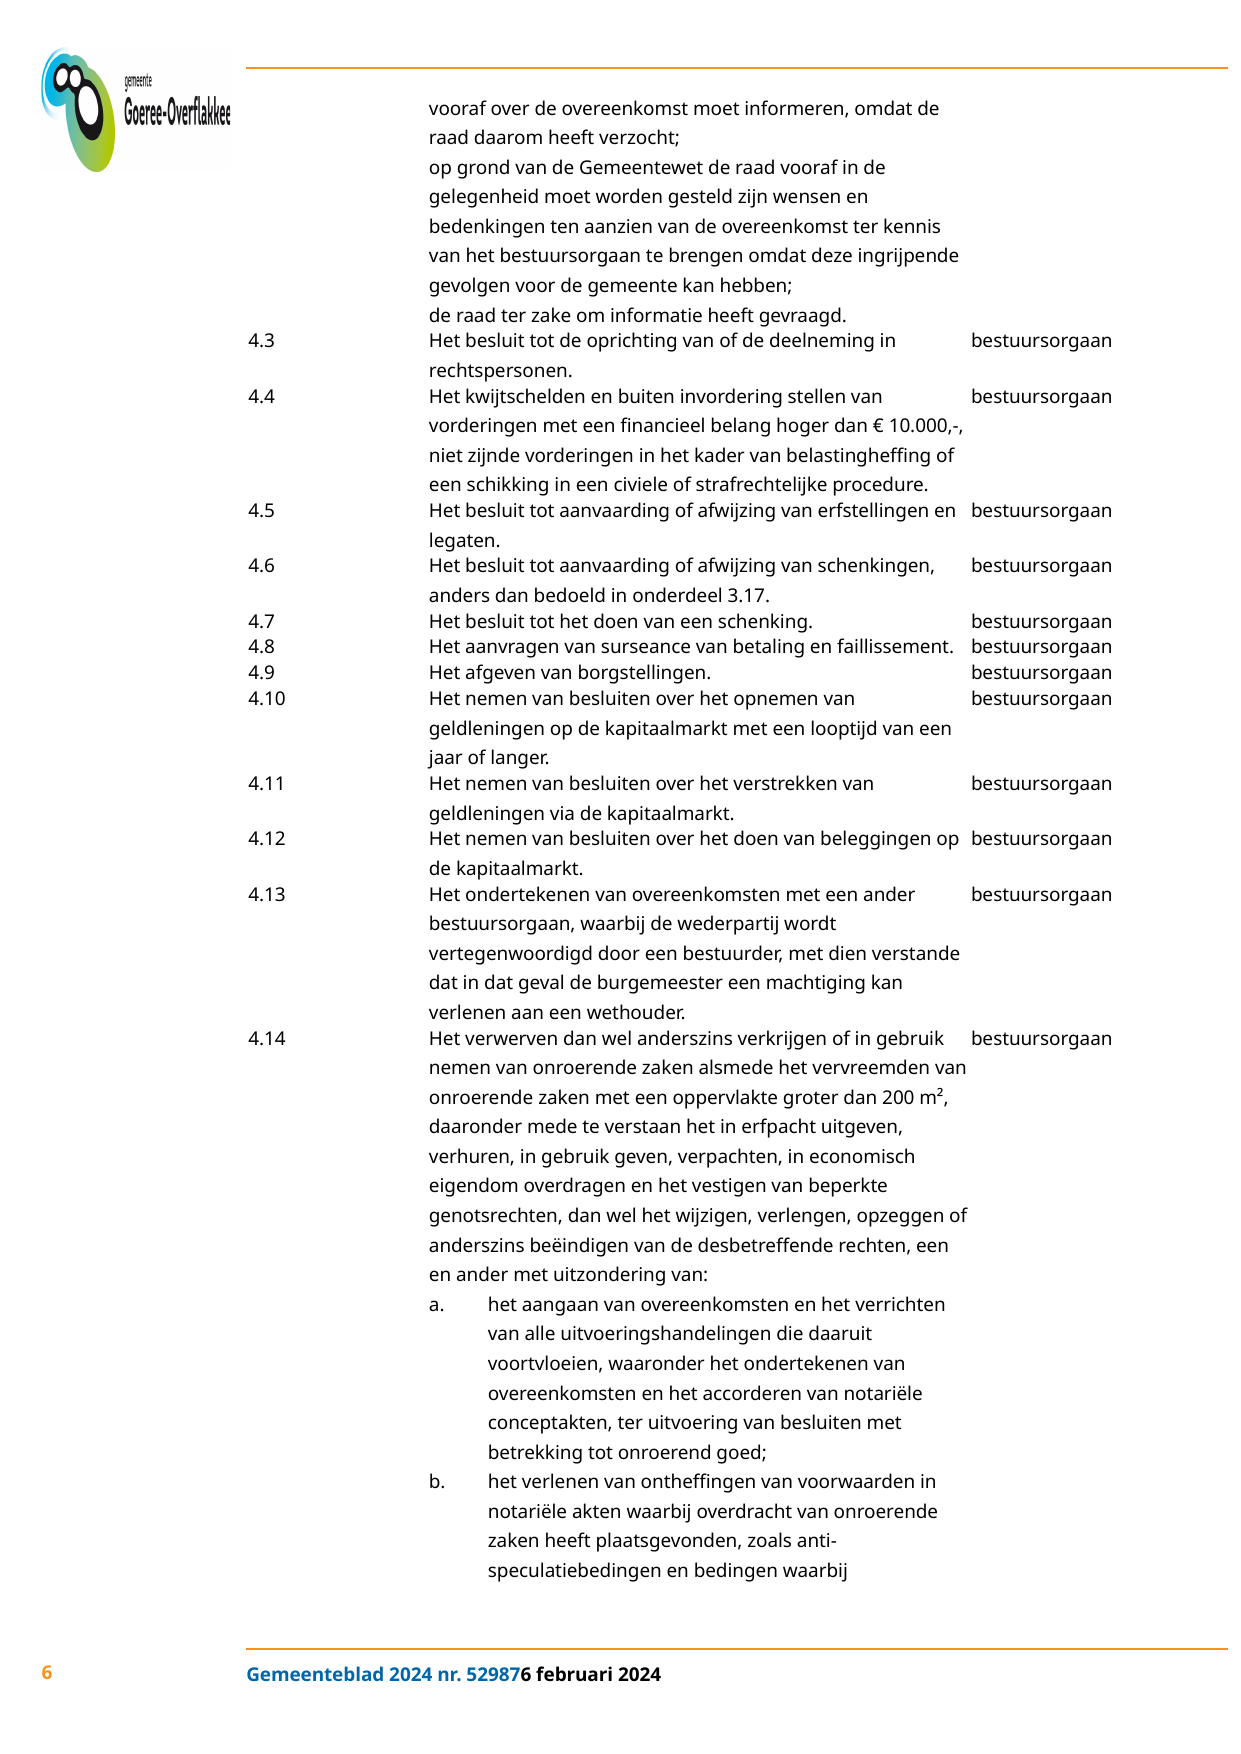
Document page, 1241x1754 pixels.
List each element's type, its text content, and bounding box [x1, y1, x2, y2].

table_cell Het besluit tot aanvaarding of afwijzing van erfstellingen en legaten. [429, 498, 971, 553]
table_cell 4.14 [248, 1025, 429, 1583]
table_cell vooraf over de overeenkomst moet informeren, omdat de raad daarom heeft verzocht; op grond van de Gemeentewet de raad vooraf in de gelegenheid moet worden gesteld zijn wensen en bedenkingen ten aanzien van de overeenkomst ter kennis van het bestuursorgaan te brengen omdat deze ingrijpende gevolgen voor de gemeente kan hebben; de raad ter zake om informatie heeft gevraagd. [429, 95, 971, 328]
table_cell Het kwijtschelden en buiten invordering stellen van vorderingen met een financieel belang hoger dan € 10.000,-, niet zijnde vorderingen in het kader van belastingheffing of een schikking in een civiele of strafrechtelijke procedure. [429, 383, 971, 497]
table_cell Het nemen van besluiten over het verstrekken van geldleningen via de kapitaalmarkt. [429, 770, 971, 825]
table_cell bestuursorgaan [971, 553, 1152, 608]
table_cell bestuursorgaan [971, 660, 1152, 685]
table_cell 4.5 [248, 498, 429, 553]
table_cell bestuursorgaan [971, 608, 1152, 634]
table_cell [248, 95, 429, 328]
table_cell 4.12 [248, 825, 429, 881]
table_cell bestuursorgaan [971, 881, 1152, 1025]
table_cell 4.7 [248, 608, 429, 634]
table_cell Het besluit tot aanvaarding of afwijzing van schenkingen, anders dan bedoeld in onderdeel 3.17. [429, 553, 971, 608]
table_cell bestuursorgaan [971, 498, 1152, 553]
table_cell 4.8 [248, 634, 429, 659]
table_cell Het aanvragen van surseance van betaling en faillissement. [429, 634, 971, 659]
table_cell bestuursorgaan [971, 685, 1152, 770]
table_cell bestuursorgaan [971, 328, 1152, 383]
table_cell 4.9 [248, 660, 429, 685]
table_cell 4.13 [248, 881, 429, 1025]
table_cell Het besluit tot de oprichting van of de deelneming in rechtspersonen. [429, 328, 971, 383]
picture [41, 47, 231, 172]
table_cell Het afgeven van borgstellingen. [429, 660, 971, 685]
table_cell bestuursorgaan [971, 1025, 1152, 1583]
table_cell Het ondertekenen van overeenkomsten met een ander bestuursorgaan, waarbij de wederpartij wordt vertegenwoordigd door een bestuurder, met dien verstande dat in dat geval de burgemeester een machtiging kan verlenen aan een wethouder. [429, 881, 971, 1025]
table_cell Het nemen van besluiten over het doen van beleggingen op de kapitaalmarkt. [429, 825, 971, 881]
table_cell Het besluit tot het doen van een schenking. [429, 608, 971, 634]
table_cell 4.4 [248, 383, 429, 497]
table_cell bestuursorgaan [971, 383, 1152, 497]
table_cell bestuursorgaan [971, 770, 1152, 825]
table_cell 4.6 [248, 553, 429, 608]
table_cell Het nemen van besluiten over het opnemen van geldleningen op de kapitaalmarkt met een looptijd van een jaar of langer. [429, 685, 971, 770]
table_cell 4.10 [248, 685, 429, 770]
table_cell [971, 95, 1152, 328]
table_cell 4.11 [248, 770, 429, 825]
table_cell bestuursorgaan [971, 825, 1152, 881]
table_cell 4.3 [248, 328, 429, 383]
table_cell Het verwerven dan wel anderszins verkrijgen of in gebruik nemen van onroerende zaken alsmede het vervreemden van onroerende zaken met een oppervlakte groter dan 200 m², daaronder mede te verstaan het in erfpacht uitgeven, verhuren, in gebruik geven, verpachten, in economisch eigendom overdragen en het vestigen van beperkte genotsrechten, dan wel het wijzigen, verlengen, opzeggen of anderszins beëindigen van de desbetreffende rechten, een en ander met uitzondering van: het aangaan van overeenkomsten en het verrichten van alle uitvoeringshandelingen die daaruit voortvloeien, waaronder het ondertekenen van overeenkomsten en het accorderen van notariële conceptakten, ter uitvoering van besluiten met betrekking tot onroerend goed; het verlenen van ontheffingen van voorwaarden in notariële akten waarbij overdracht van onroerende zaken heeft plaatsgevonden, zoals anti-speculatiebedingen en bedingen waarbij [429, 1025, 971, 1583]
table_cell bestuursorgaan [971, 634, 1152, 659]
